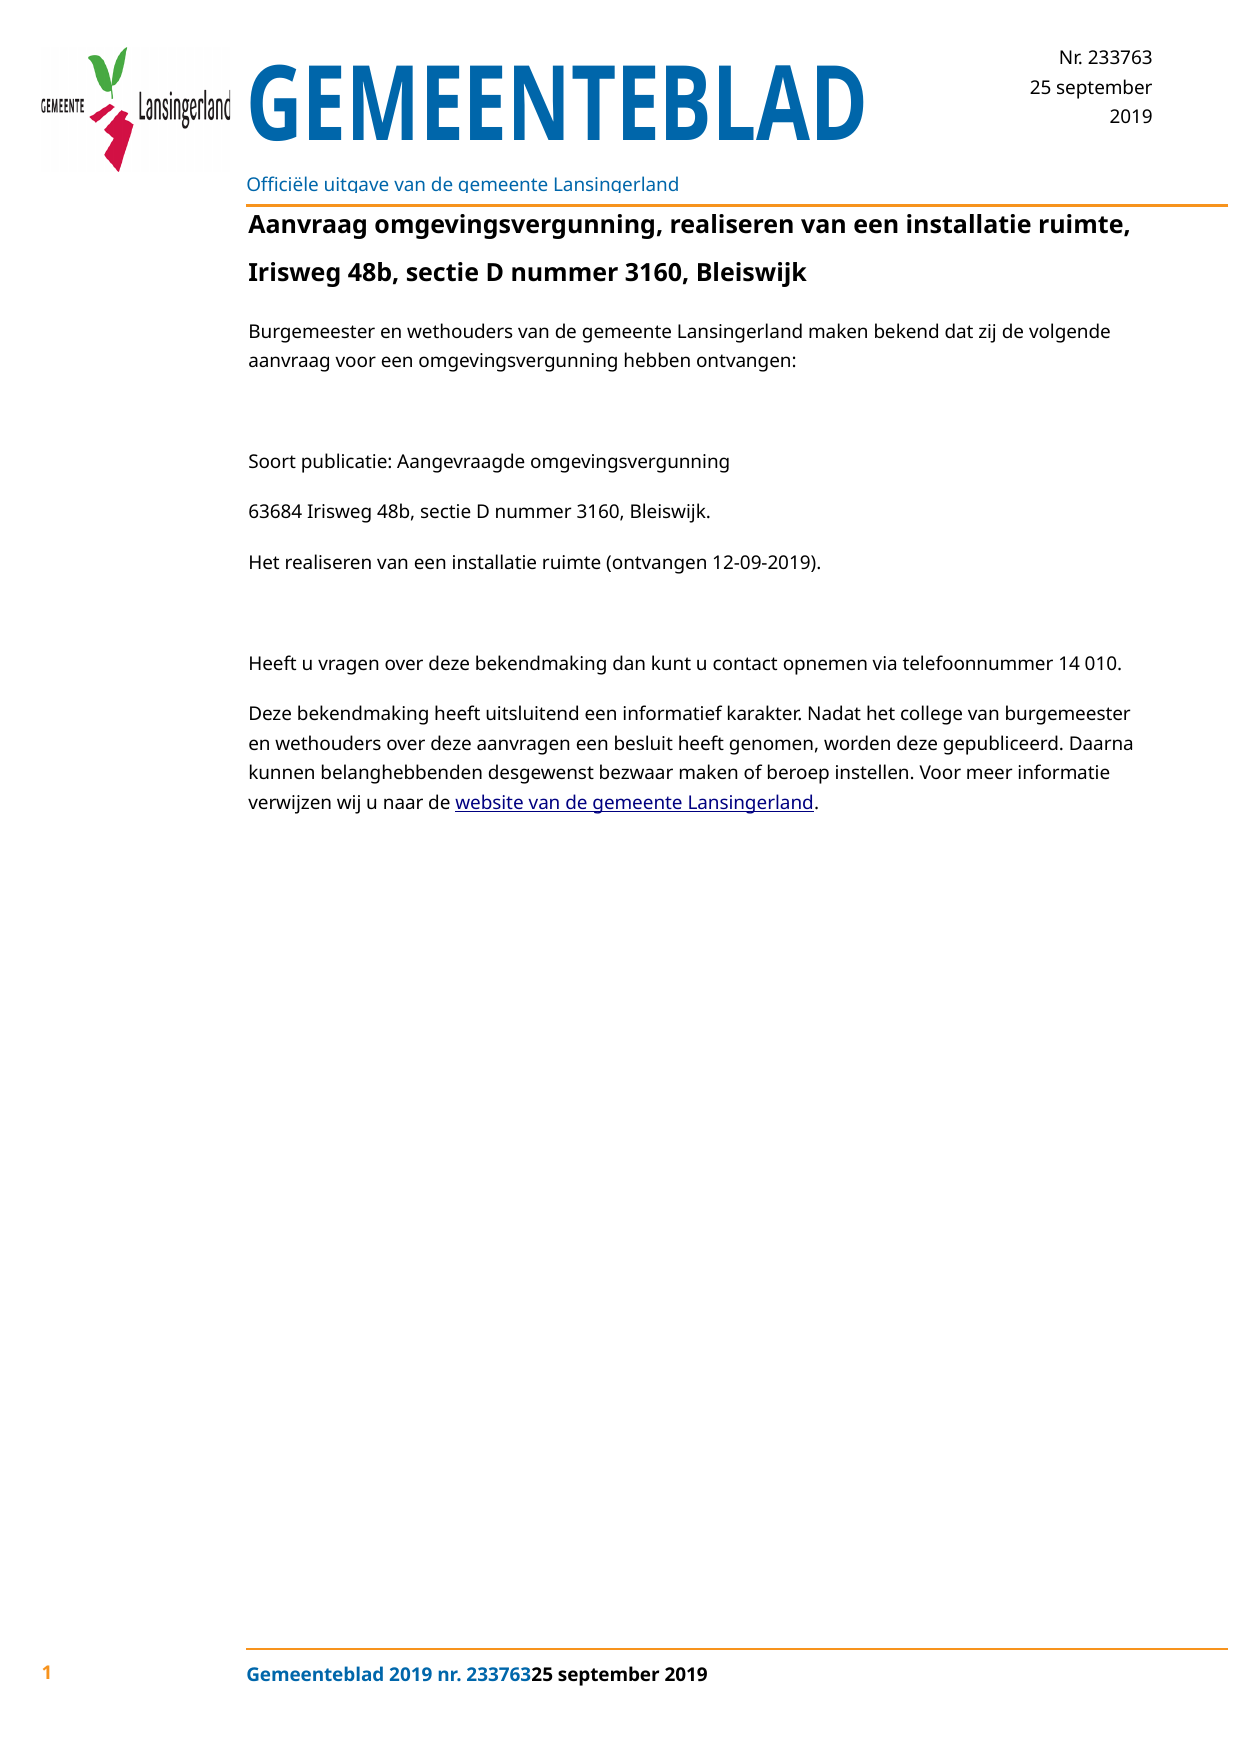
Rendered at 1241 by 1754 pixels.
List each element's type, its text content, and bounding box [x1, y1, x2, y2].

text Het realiseren van een installatie ruimte (ontvangen 12-09-2019). [248, 549, 1152, 575]
text Deze bekendmaking heeft uitsluitend een informatief karakter. Nadat het college van burgemeester en wethouders over deze aanvragen een besluit heeft genomen, worden deze gepubliceerd. Daarna kunnen belanghebbenden desgewenst bezwaar maken of beroep instellen. Voor meer informatie verwijzen wij u naar de website van de gemeente Lansingerland. [248, 700, 1152, 815]
text Burgemeester en wethouders van de gemeente Lansingerland maken bekend dat zij de volgende aanvraag voor een omgevingsvergunning hebben ontvangen: [248, 318, 1152, 373]
text Heeft u vragen over deze bekendmaking dan kunt u contact opnemen via telefoonnummer 14 010. [248, 650, 1152, 676]
picture [41, 47, 231, 172]
text 63684 Irisweg 48b, sectie D nummer 3160, Bleiswijk. [248, 499, 1152, 524]
text Aanvraag omgevingsvergunning, realiseren van een installatie ruimte, Irisweg 48b, sectie D nummer 3160, Bleiswijk [248, 207, 1152, 288]
text Soort publicatie: Aangevraagde omgevingsvergunning [248, 448, 1152, 474]
